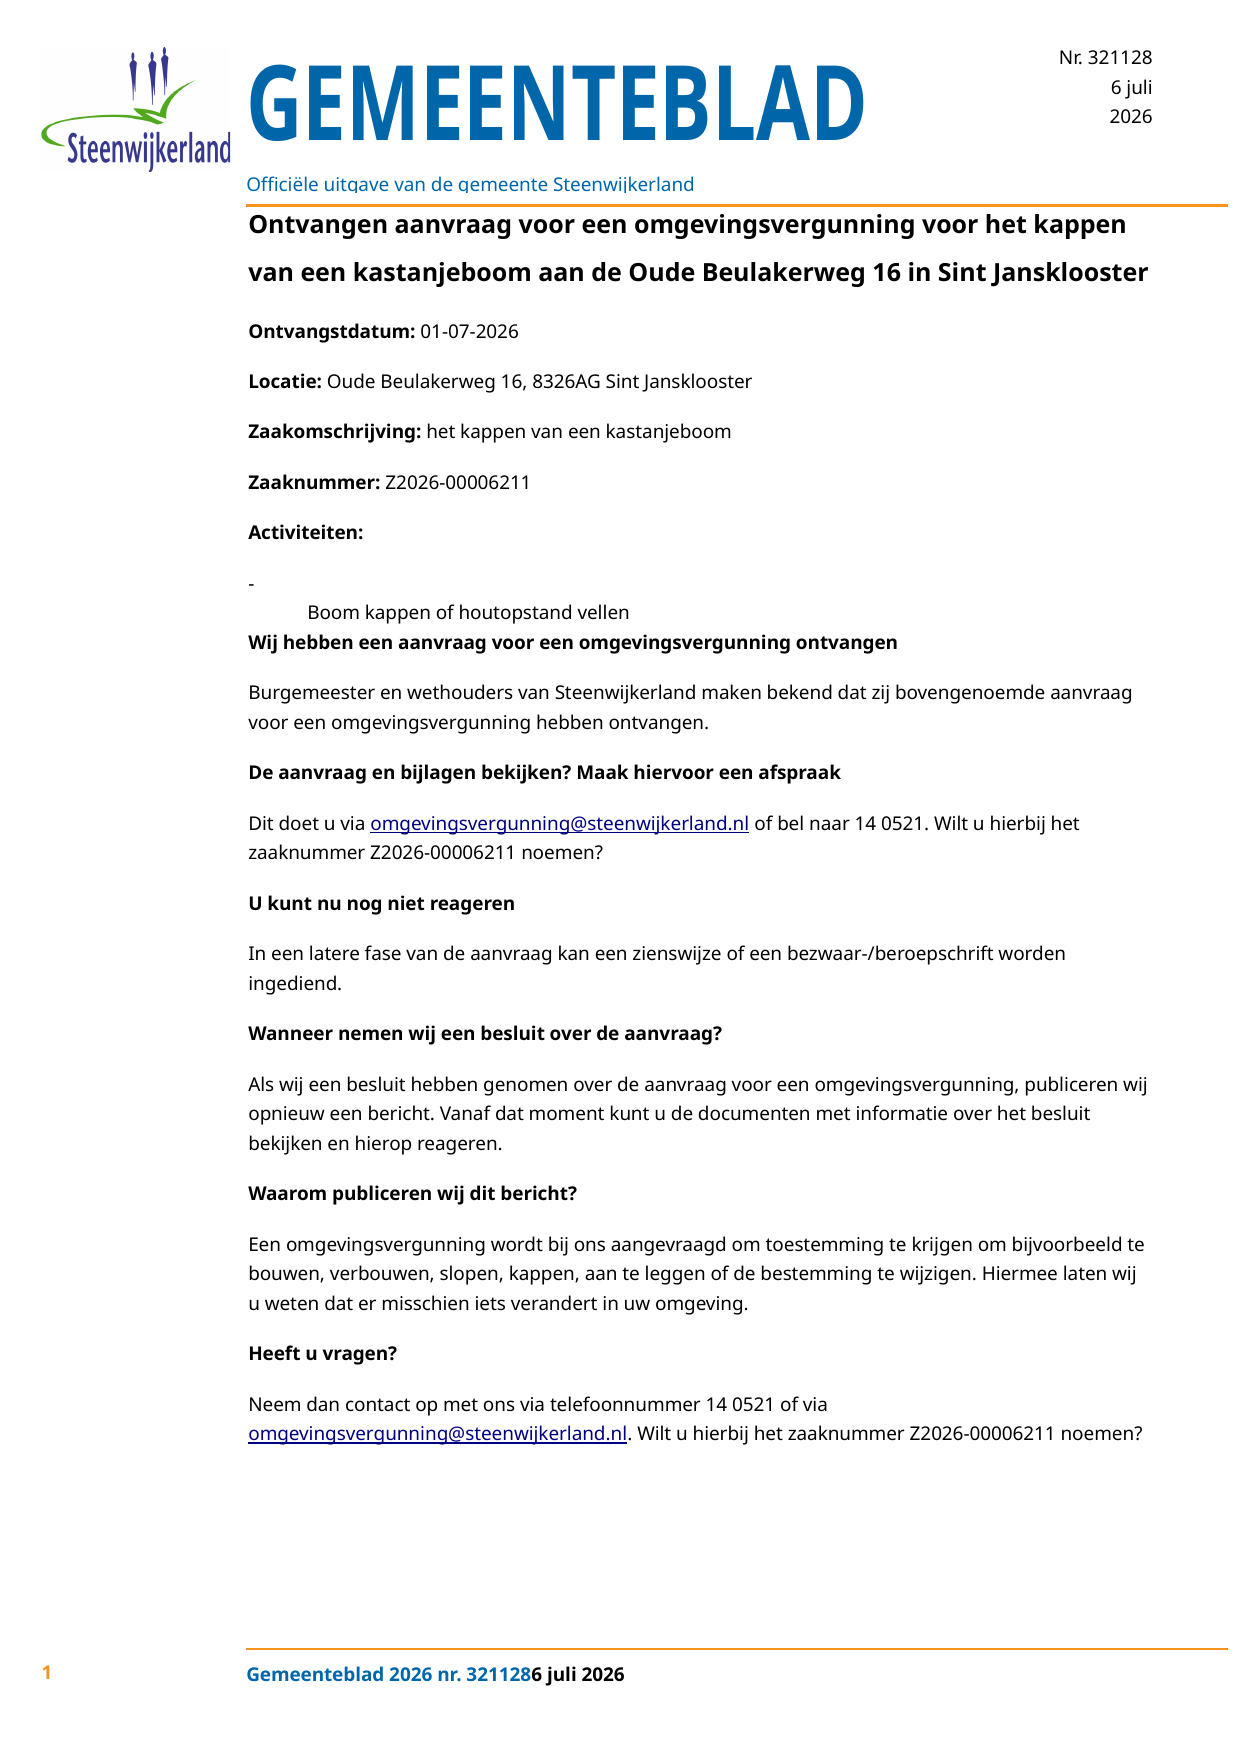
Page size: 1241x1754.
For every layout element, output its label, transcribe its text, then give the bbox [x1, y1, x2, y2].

text Activiteiten: [248, 519, 1152, 545]
text Zaakomschrijving: het kappen van een kastanjeboom [248, 419, 1152, 444]
text Ontvangen aanvraag voor een omgevingsvergunning voor het kappen van een kastanjeboom aan de Oude Beulakerweg 16 in Sint Jansklooster [248, 207, 1152, 288]
picture [41, 47, 231, 172]
list Boom kappen of houtopstand vellen [248, 599, 1152, 625]
text Ontvangstdatum: 01-07-2026 [248, 318, 1152, 344]
text In een latere fase van de aanvraag kan een zienswijze of een bezwaar-/beroepschrift worden ingediend. [248, 940, 1152, 996]
text Heeft u vragen? [248, 1340, 1152, 1366]
text Als wij een besluit hebben genomen over de aanvraag voor een omgevingsvergunning, publiceren wij opnieuw een bericht. Vanaf dat moment kunt u de documenten met informatie over het besluit bekijken en hierop reageren. [248, 1071, 1152, 1156]
text Een omgevingsvergunning wordt bij ons aangevraagd om toestemming te krijgen om bijvoorbeeld te bouwen, verbouwen, slopen, kappen, aan te leggen of de bestemming te wijzigen. Hiermee laten wij u weten dat er misschien iets verandert in uw omgeving. [248, 1231, 1152, 1316]
text Neem dan contact op met ons via telefoonnummer 14 0521 of via omgevingsvergunning@steenwijkerland.nl. Wilt u hierbij het zaaknummer Z2026-00006211 noemen? [248, 1391, 1152, 1446]
text Wanneer nemen wij een besluit over de aanvraag? [248, 1020, 1152, 1046]
text U kunt nu nog niet reageren [248, 890, 1152, 916]
text Wij hebben een aanvraag voor een omgevingsvergunning ontvangen [248, 629, 1152, 655]
text Dit doet u via omgevingsvergunning@steenwijkerland.nl of bel naar 14 0521. Wilt u hierbij het zaaknummer Z2026-00006211 noemen? [248, 810, 1152, 865]
text Locatie: Oude Beulakerweg 16, 8326AG Sint Jansklooster [248, 368, 1152, 394]
text De aanvraag en bijlagen bekijken? Maak hiervoor een afspraak [248, 759, 1152, 785]
text Zaaknummer: Z2026-00006211 [248, 469, 1152, 495]
text Burgemeester en wethouders van Steenwijkerland maken bekend dat zij bovengenoemde aanvraag voor een omgevingsvergunning hebben ontvangen. [248, 679, 1152, 735]
text Waarom publiceren wij dit bericht? [248, 1180, 1152, 1206]
